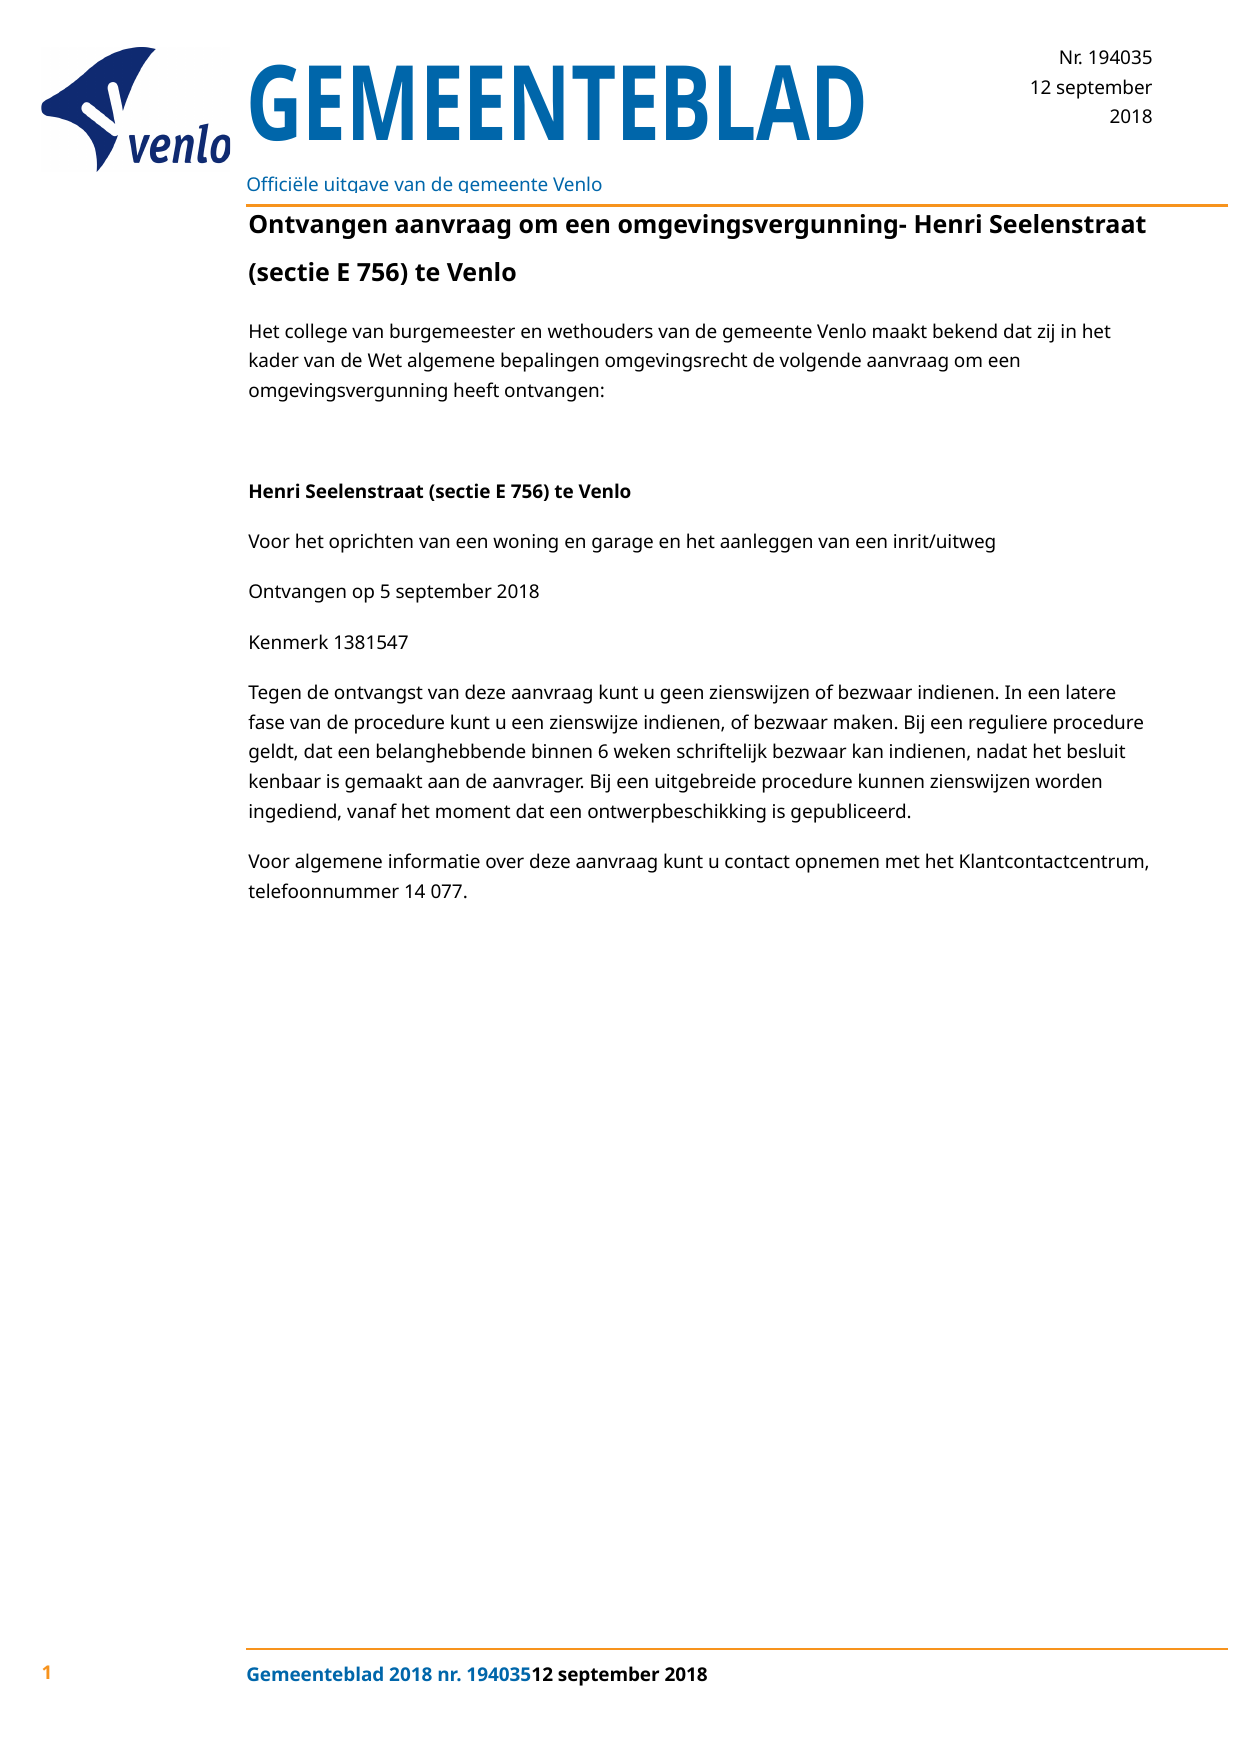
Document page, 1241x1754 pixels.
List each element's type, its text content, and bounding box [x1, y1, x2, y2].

text Voor algemene informatie over deze aanvraag kunt u contact opnemen met het Klantcontactcentrum, telefoonnummer 14 077. [248, 848, 1152, 904]
text Henri Seelenstraat (sectie E 756) te Venlo [248, 478, 1152, 504]
text Ontvangen aanvraag om een omgevingsvergunning- Henri Seelenstraat (sectie E 756) te Venlo [248, 207, 1152, 288]
text Ontvangen op 5 september 2018 [248, 579, 1152, 604]
text Het college van burgemeester en wethouders van de gemeente Venlo maakt bekend dat zij in het kader van de Wet algemene bepalingen omgevingsrecht de volgende aanvraag om een omgevingsvergunning heeft ontvangen: [248, 318, 1152, 403]
text Voor het oprichten van een woning en garage en het aanleggen van een inrit/uitweg [248, 528, 1152, 554]
picture [41, 47, 231, 172]
text Kenmerk 1381547 [248, 629, 1152, 655]
text Tegen de ontvangst van deze aanvraag kunt u geen zienswijzen of bezwaar indienen. In een latere fase van de procedure kunt u een zienswijze indienen, of bezwaar maken. Bij een reguliere procedure geldt, dat een belanghebbende binnen 6 weken schriftelijk bezwaar kan indienen, nadat het besluit kenbaar is gemaakt aan de aanvrager. Bij een uitgebreide procedure kunnen zienswijzen worden ingediend, vanaf het moment dat een ontwerpbeschikking is gepubliceerd. [248, 679, 1152, 824]
